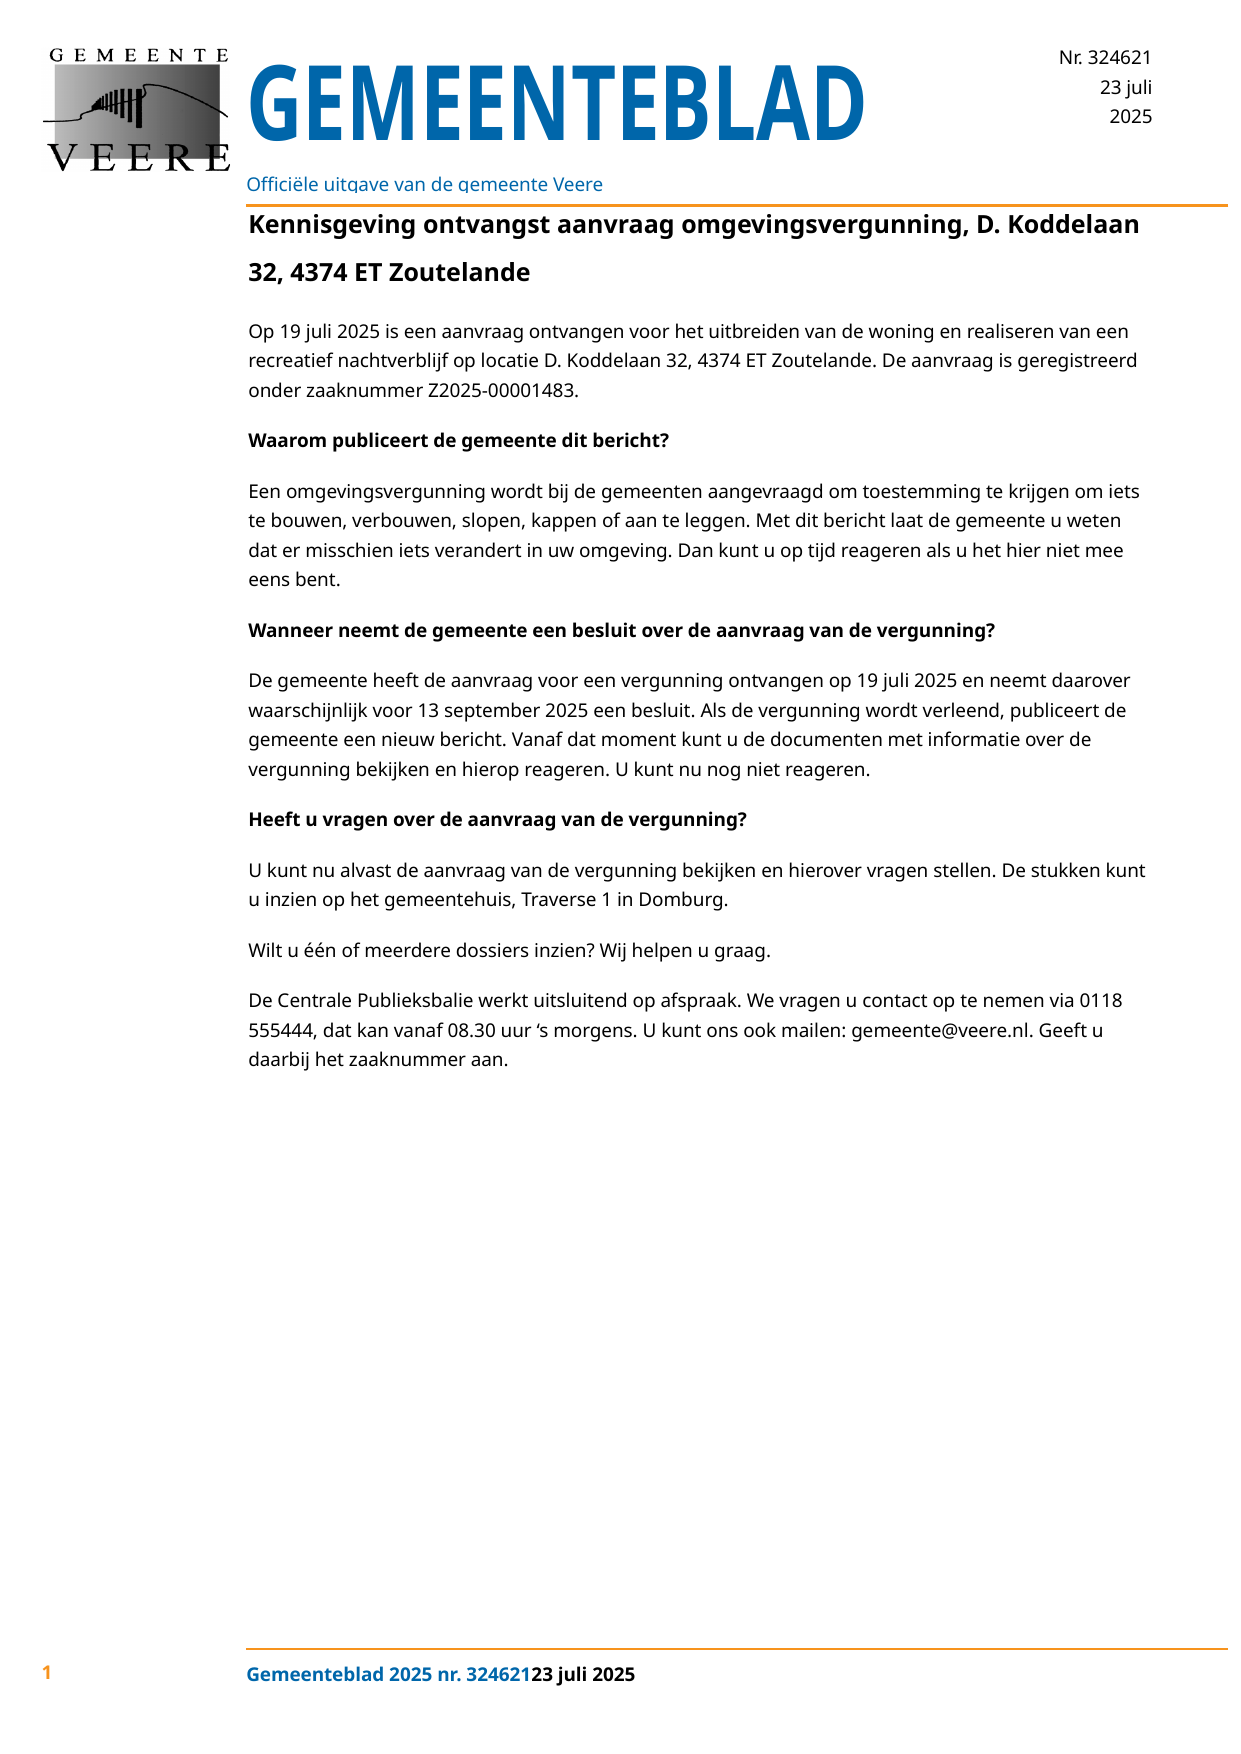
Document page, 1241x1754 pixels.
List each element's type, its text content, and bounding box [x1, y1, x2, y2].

text Kennisgeving ontvangst aanvraag omgevingsvergunning, D. Koddelaan 32, 4374 ET Zoutelande [248, 207, 1152, 288]
text Op 19 juli 2025 is een aanvraag ontvangen voor het uitbreiden van de woning en realiseren van een recreatief nachtverblijf op locatie D. Koddelaan 32, 4374 ET Zoutelande. De aanvraag is geregistreerd onder zaaknummer Z2025-00001483. [248, 318, 1152, 403]
text De Centrale Publieksbalie werkt uitsluitend op afspraak. We vragen u contact op te nemen via 0118 555444, dat kan vanaf 08.30 uur ‘s morgens. U kunt ons ook mailen: gemeente@veere.nl. Geeft u daarbij het zaaknummer aan. [248, 987, 1152, 1072]
text Heeft u vragen over de aanvraag van de vergunning? [248, 807, 1152, 832]
text Wanneer neemt de gemeente een besluit over de aanvraag van de vergunning? [248, 617, 1152, 643]
text De gemeente heeft de aanvraag voor een vergunning ontvangen op 19 juli 2025 en neemt daarover waarschijnlijk voor 13 september 2025 een besluit. Als de vergunning wordt verleend, publiceert de gemeente een nieuw bericht. Vanaf dat moment kunt u de documenten met informatie over de vergunning bekijken en hierop reageren. U kunt nu nog niet reageren. [248, 667, 1152, 782]
text Een omgevingsvergunning wordt bij de gemeenten aangevraagd om toestemming te krijgen om iets te bouwen, verbouwen, slopen, kappen of aan te leggen. Met dit bericht laat de gemeente u weten dat er misschien iets verandert in uw omgeving. Dan kunt u op tijd reageren als u het hier niet mee eens bent. [248, 478, 1152, 592]
text Waarom publiceert de gemeente dit bericht? [248, 427, 1152, 453]
picture [41, 47, 231, 172]
text Wilt u één of meerdere dossiers inzien? Wij helpen u graag. [248, 937, 1152, 963]
text U kunt nu alvast de aanvraag van de vergunning bekijken en hierover vragen stellen. De stukken kunt u inzien op het gemeentehuis, Traverse 1 in Domburg. [248, 857, 1152, 912]
